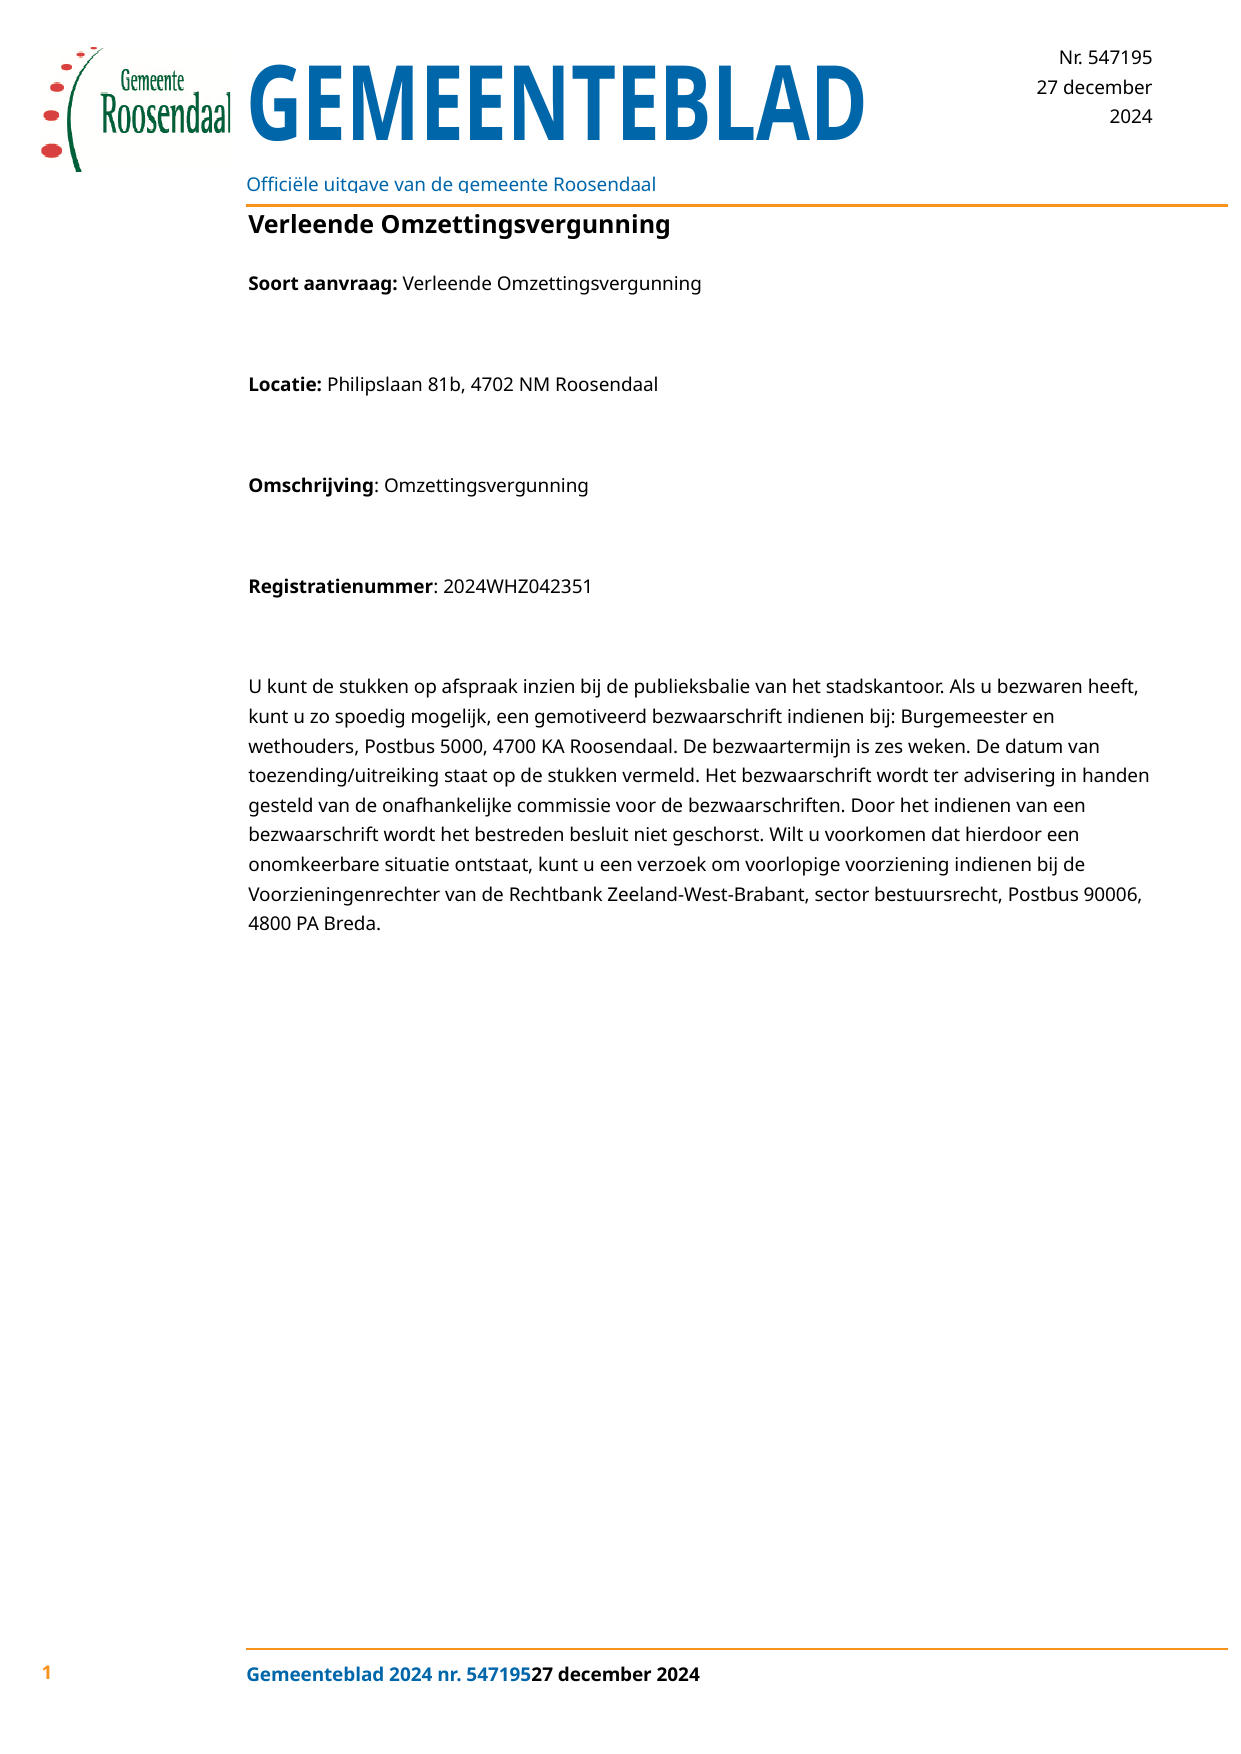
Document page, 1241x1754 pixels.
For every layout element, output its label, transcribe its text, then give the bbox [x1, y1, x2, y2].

picture [41, 47, 231, 172]
text Soort aanvraag: Verleende Omzettingsvergunning [248, 270, 1152, 296]
text Verleende Omzettingsvergunning [248, 207, 1152, 241]
text Locatie: Philipslaan 81b, 4702 NM Roosendaal [248, 371, 1152, 397]
text U kunt de stukken op afspraak inzien bij de publieksbalie van het stadskantoor. Als u bezwaren heeft, kunt u zo spoedig mogelijk, een gemotiveerd bezwaarschrift indienen bij: Burgemeester en wethouders, Postbus 5000, 4700 KA Roosendaal. De bezwaartermijn is zes weken. De datum van toezending/uitreiking staat op de stukken vermeld. Het bezwaarschrift wordt ter advisering in handen gesteld van de onafhankelijke commissie voor de bezwaarschriften. Door het indienen van een bezwaarschrift wordt het bestreden besluit niet geschorst. Wilt u voorkomen dat hierdoor een onomkeerbare situatie ontstaat, kunt u een verzoek om voorlopige voorziening indienen bij de Voorzieningenrechter van de Rechtbank Zeeland-West-Brabant, sector bestuursrecht, Postbus 90006, 4800 PA Breda. [248, 674, 1152, 936]
text Registratienummer: 2024WHZ042351 [248, 573, 1152, 598]
text Omschrijving: Omzettingsvergunning [248, 472, 1152, 498]
